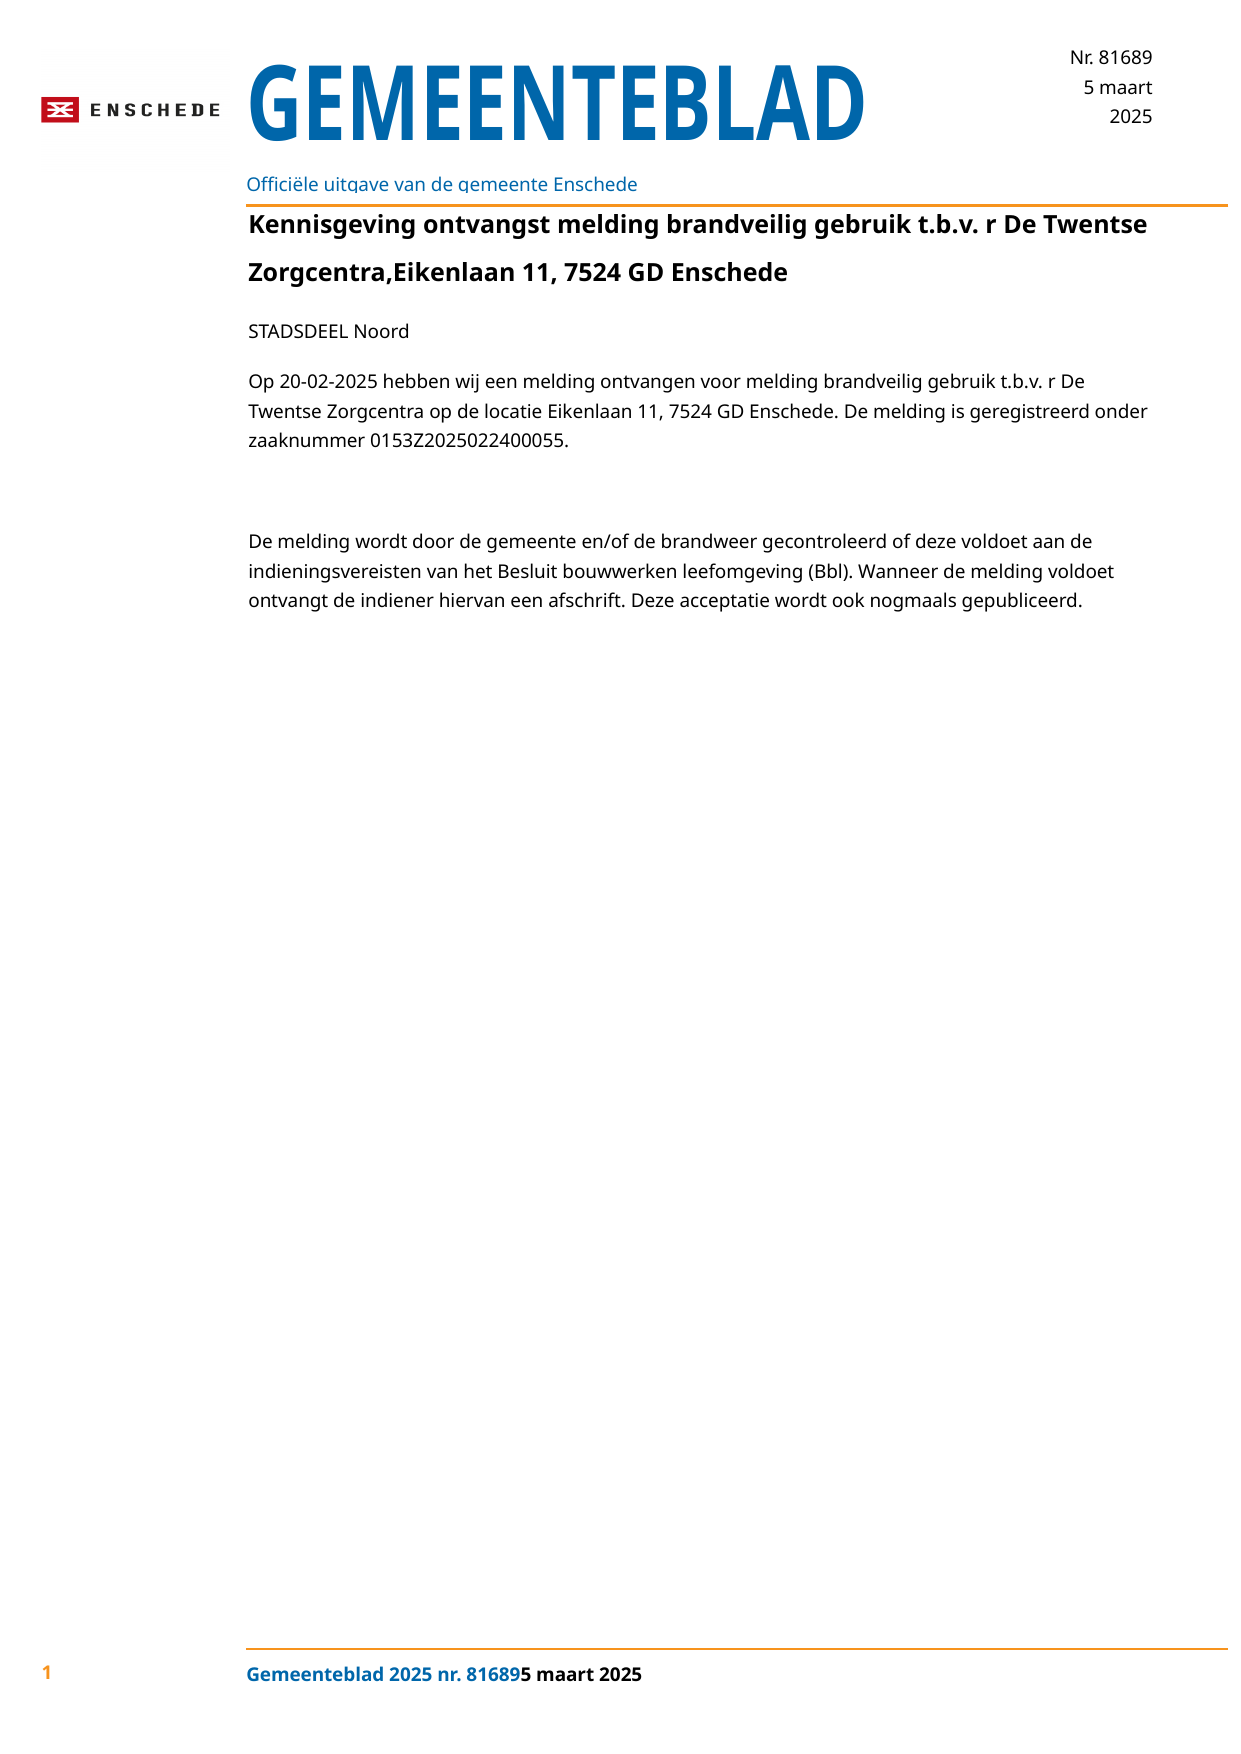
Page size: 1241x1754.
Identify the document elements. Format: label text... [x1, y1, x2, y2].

text De melding wordt door de gemeente en/of de brandweer gecontroleerd of deze voldoet aan de indieningsvereisten van het Besluit bouwwerken leefomgeving (Bbl). Wanneer de melding voldoet ontvangt de indiener hiervan een afschrift. Deze acceptatie wordt ook nogmaals gepubliceerd. [248, 528, 1152, 613]
text Op 20-02-2025 hebben wij een melding ontvangen voor melding brandveilig gebruik t.b.v. r De Twentse Zorgcentra op de locatie Eikenlaan 11, 7524 GD Enschede. De melding is geregistreerd onder zaaknummer 0153Z2025022400055. [248, 368, 1152, 453]
picture [41, 47, 231, 172]
text Kennisgeving ontvangst melding brandveilig gebruik t.b.v. r De Twentse Zorgcentra,Eikenlaan 11, 7524 GD Enschede [248, 207, 1152, 288]
text STADSDEEL Noord [248, 318, 1152, 344]
